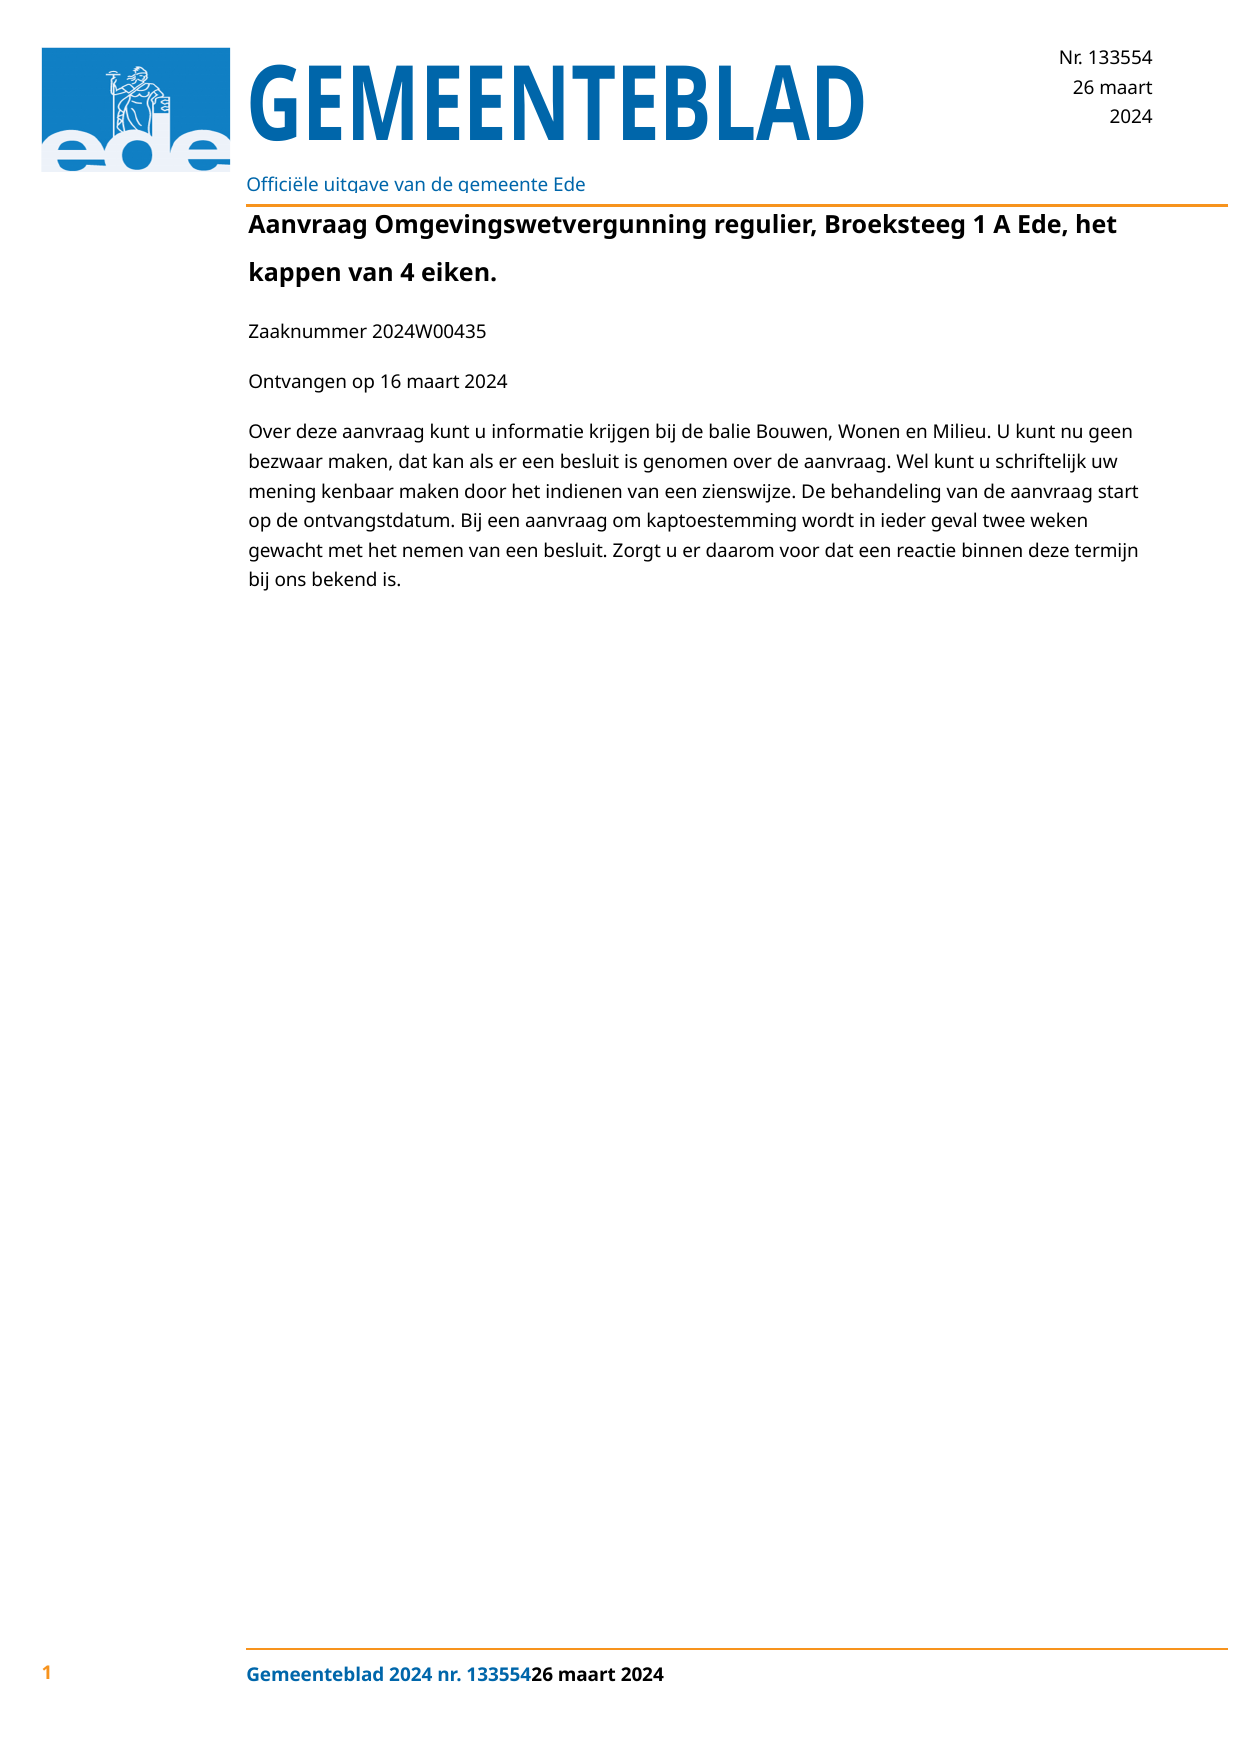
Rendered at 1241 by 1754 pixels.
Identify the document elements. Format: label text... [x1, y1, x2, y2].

text Ontvangen op 16 maart 2024 [248, 368, 1152, 394]
text Zaaknummer 2024W00435 [248, 318, 1152, 344]
text Aanvraag Omgevingswetvergunning regulier, Broeksteeg 1 A Ede, het kappen van 4 eiken. [248, 207, 1152, 288]
picture [41, 47, 231, 172]
text Over deze aanvraag kunt u informatie krijgen bij de balie Bouwen, Wonen en Milieu. U kunt nu geen bezwaar maken, dat kan als er een besluit is genomen over de aanvraag. Wel kunt u schriftelijk uw mening kenbaar maken door het indienen van een zienswijze. De behandeling van de aanvraag start op de ontvangstdatum. Bij een aanvraag om kaptoestemming wordt in ieder geval twee weken gewacht met het nemen van een besluit. Zorgt u er daarom voor dat een reactie binnen deze termijn bij ons bekend is. [248, 419, 1152, 592]
